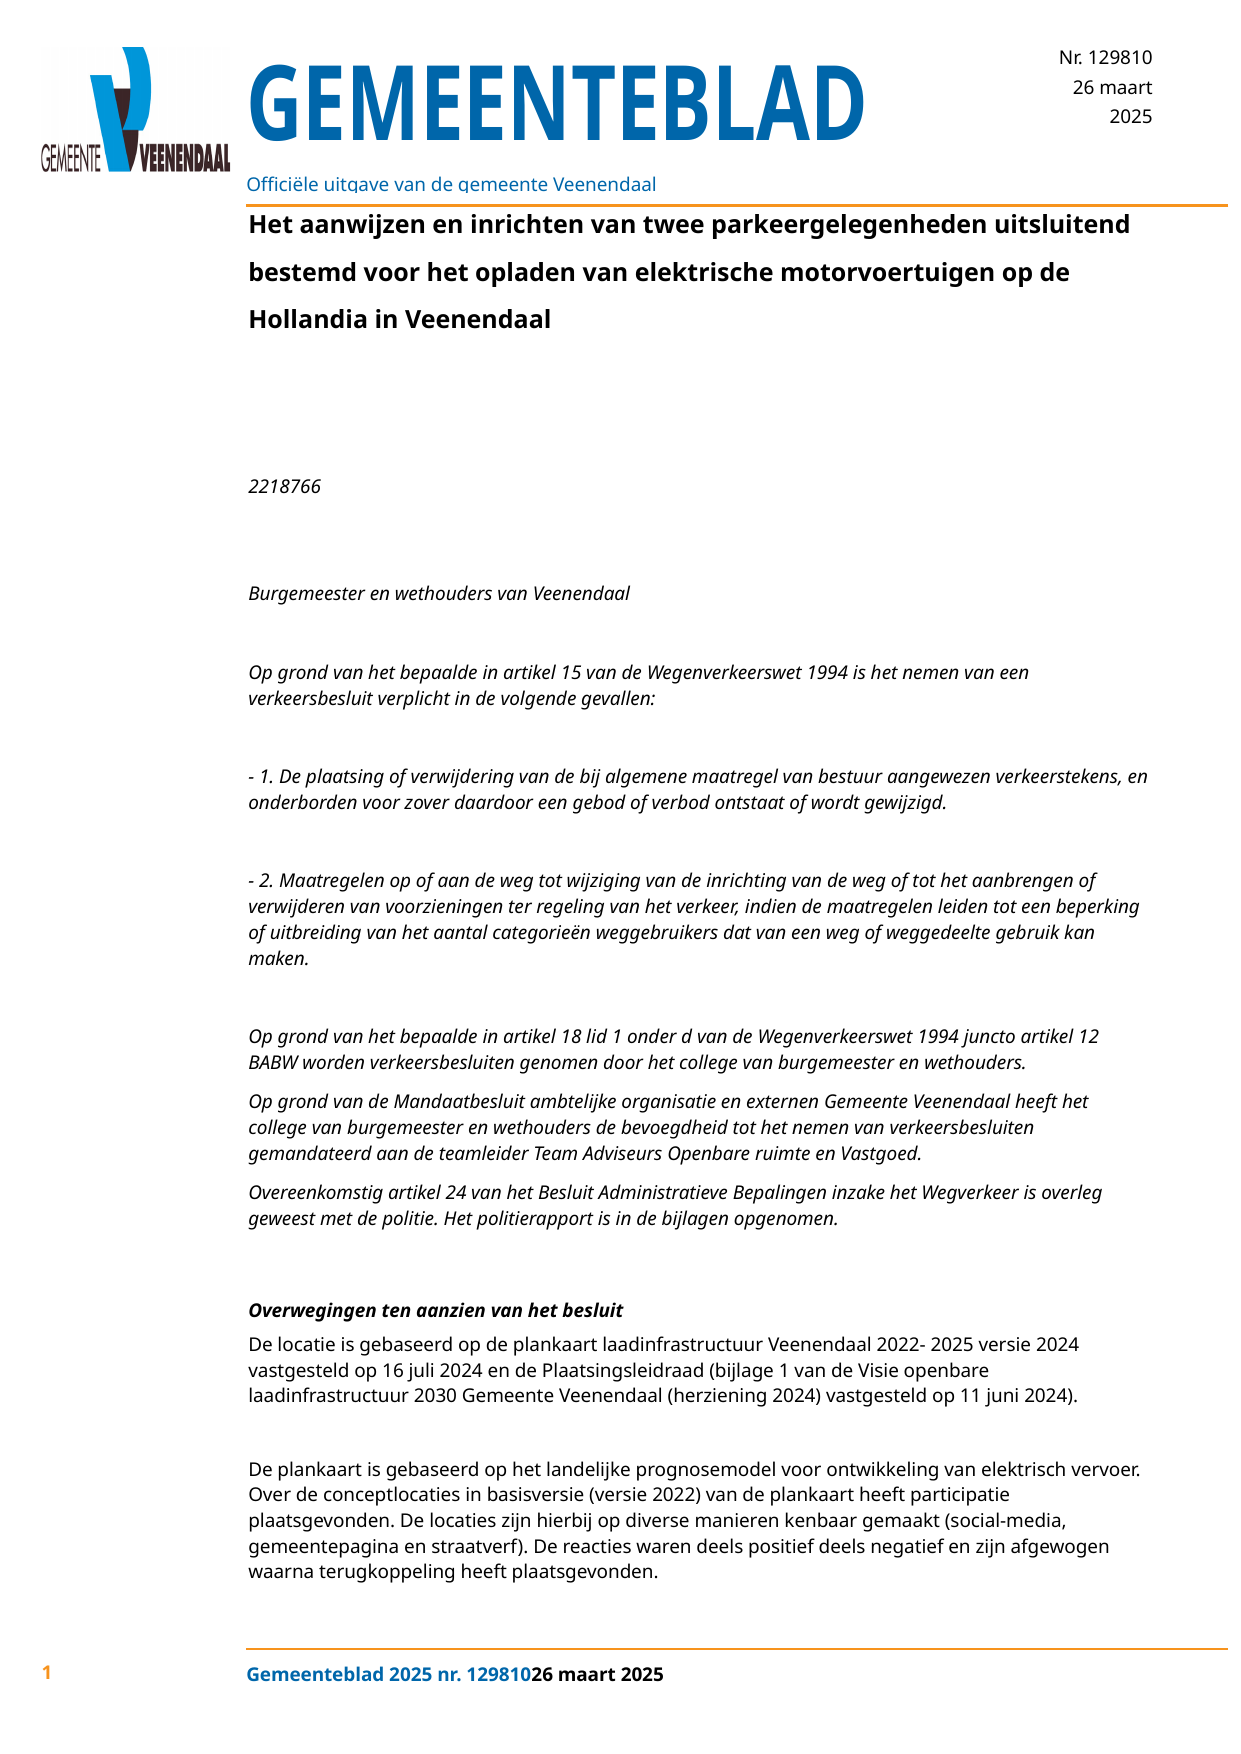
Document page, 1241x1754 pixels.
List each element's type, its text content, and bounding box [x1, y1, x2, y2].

text 2218766 [248, 474, 1152, 499]
text - 1. De plaatsing of verwijdering van de bij algemene maatregel van bestuur aangewezen verkeerstekens, en onderborden voor zover daardoor een gebod of verbod ontstaat of wordt gewijzigd. [248, 763, 1152, 815]
text Overeenkomstig artikel 24 van het Besluit Administratieve Bepalingen inzake het Wegverkeer is overleg geweest met de politie. Het politierapport is in de bijlagen opgenomen. [248, 1179, 1152, 1231]
text De plankaart is gebaseerd op het landelijke prognosemodel voor ontwikkeling van elektrisch vervoer. Over de conceptlocaties in basisversie (versie 2022) van de plankaart heeft participatie plaatsgevonden. De locaties zijn hierbij op diverse manieren kenbaar gemaakt (social-media, gemeentepagina en straatverf). De reacties waren deels positief deels negatief en zijn afgewogen waarna terugkoppeling heeft plaatsgevonden. [248, 1456, 1152, 1584]
text Overwegingen ten aanzien van het besluit [248, 1297, 1152, 1323]
text Het aanwijzen en inrichten van twee parkeergelegenheden uitsluitend bestemd voor het opladen van elektrische motorvoertuigen op de Hollandia in Veenendaal [248, 207, 1152, 336]
text Op grond van het bepaalde in artikel 18 lid 1 onder d van de Wegenverkeerswet 1994 juncto artikel 12 BABW worden verkeersbesluiten genomen door het college van burgemeester en wethouders. [248, 1023, 1152, 1075]
text Op grond van de Mandaatbesluit ambtelijke organisatie en externen Gemeente Veenendaal heeft het college van burgemeester en wethouders de bevoegdheid tot het nemen van verkeersbesluiten gemandateerd aan de teamleider Team Adviseurs Openbare ruimte en Vastgoed. [248, 1088, 1152, 1166]
picture [123, 47, 231, 172]
text Burgemeester en wethouders van Veenendaal [248, 581, 1152, 606]
text - 2. Maatregelen op of aan de weg tot wijziging van de inrichting van de weg of tot het aanbrengen of verwijderen van voorzieningen ter regeling van het verkeer, indien de maatregelen leiden tot een beperking of uitbreiding van het aantal categorieën weggebruikers dat van een weg of weggedeelte gebruik kan maken. [248, 868, 1152, 971]
text Op grond van het bepaalde in artikel 15 van de Wegenverkeerswet 1994 is het nemen van een verkeersbesluit verplicht in de volgende gevallen: [248, 659, 1152, 711]
text De locatie is gebaseerd op de plankaart laadinfrastructuur Veenendaal 2022- 2025 versie 2024 vastgesteld op 16 juli 2024 en de Plaatsingsleidraad (bijlage 1 van de Visie openbare laadinfrastructuur 2030 Gemeente Veenendaal (herziening 2024) vastgesteld op 11 juni 2024). [248, 1331, 1152, 1408]
picture [41, 47, 130, 172]
